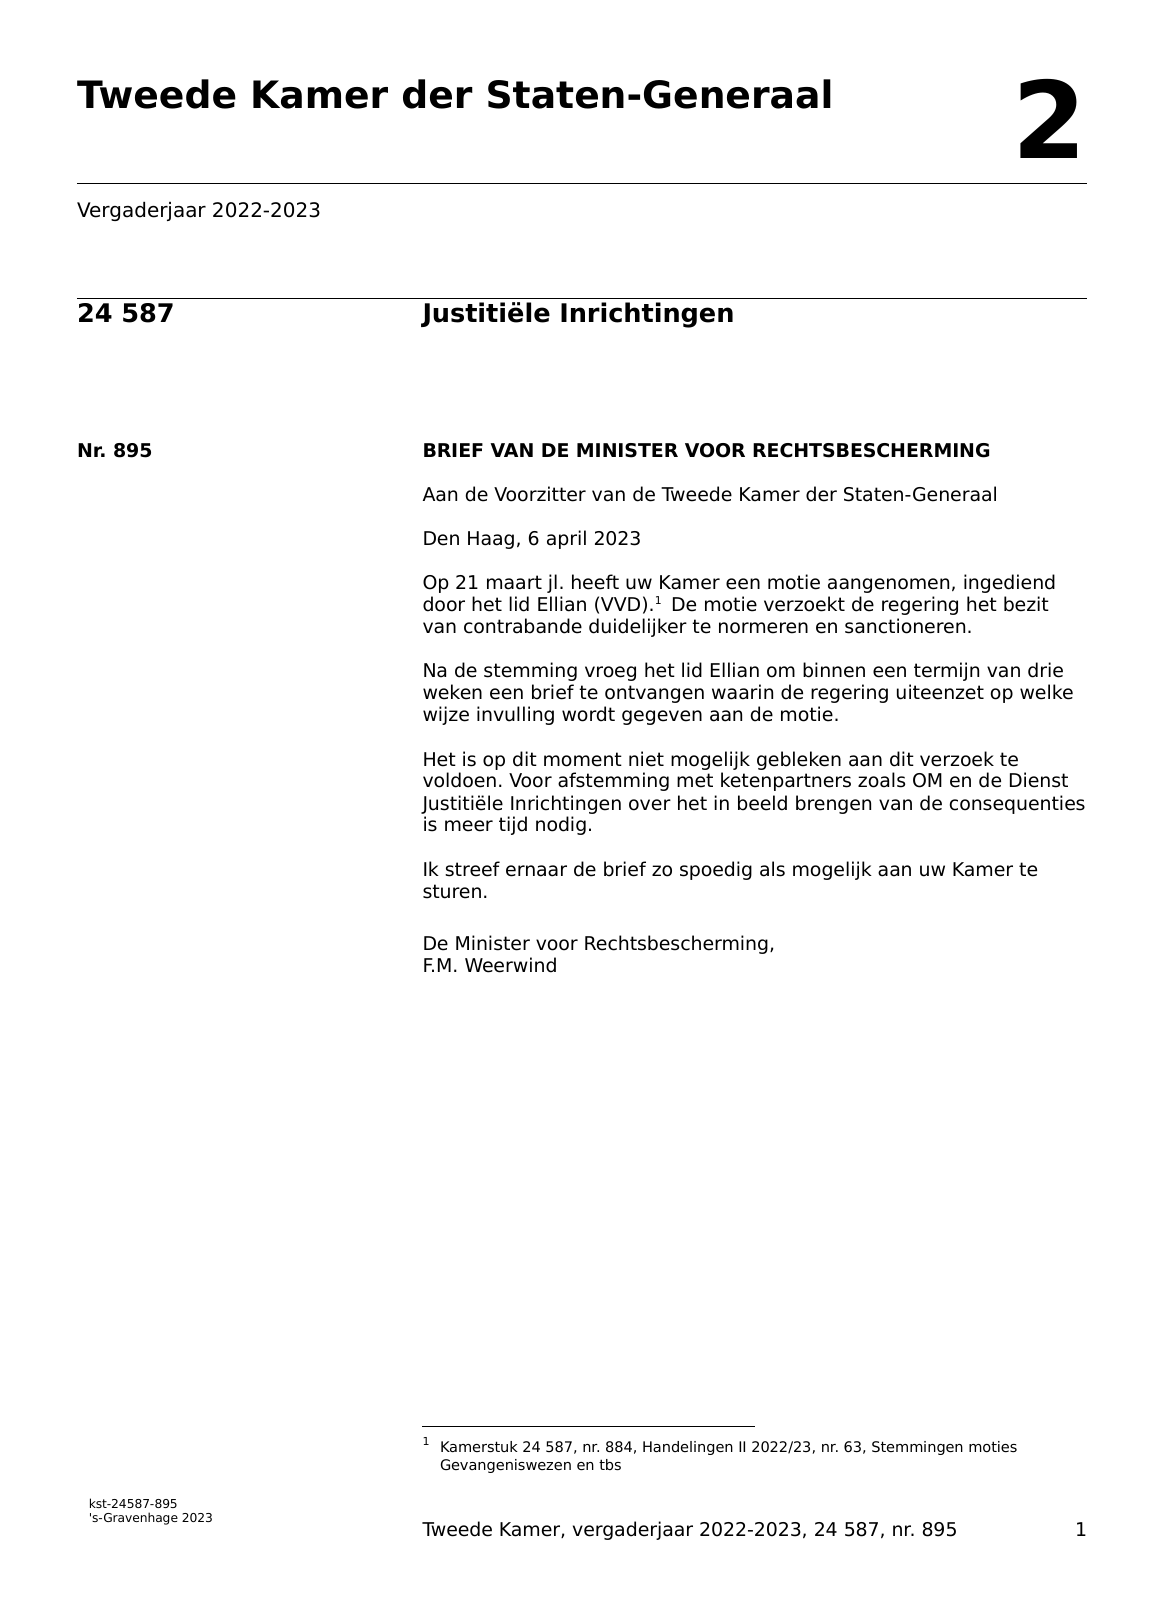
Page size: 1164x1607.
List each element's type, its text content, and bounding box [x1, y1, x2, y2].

text Het is op dit moment niet mogelijk gebleken aan dit verzoek te voldoen. Voor afstemming met ketenpartners zoals OM en de Dienst Justitiële Inrichtingen over het in beeld brengen van de consequenties is meer tijd nodig. [422, 748, 1087, 836]
text Op 21 maart jl. heeft uw Kamer een motie aangenomen, ingediend door het lid Ellian (VVD). De motie verzoekt de regering het bezit van contrabande duidelijker te normeren en sanctioneren. [422, 572, 1087, 638]
text Ik streef ernaar de brief zo spoedig als mogelijk aan uw Kamer te sturen. [422, 858, 1087, 902]
text Den Haag, 6 april 2023 [422, 528, 1087, 550]
text 's-Gravenhage 2023 [88, 1511, 323, 1525]
text De Minister voor Rechtsbescherming, F.M. Weerwind [422, 932, 1087, 976]
table_header 2 [886, 59, 1087, 183]
subtitle 24 587 Justitiële Inrichtingen [77, 299, 1087, 329]
table_cell Vergaderjaar 2022-2023 [77, 184, 1087, 298]
text Kamerstuk 24 587, nr. 884, Handelingen II 2022/23, nr. 63, Stemmingen moties Gevangeniswezen en tbs [422, 1435, 1087, 1474]
text kst-24587-895 [88, 1497, 323, 1511]
text Aan de Voorzitter van de Tweede Kamer der Staten-Generaal [422, 484, 1087, 506]
subtitle Nr. 895 BRIEF VAN DE MINISTER VOOR RECHTSBESCHERMING [77, 440, 1087, 462]
table_header Tweede Kamer der Staten-Generaal [77, 59, 886, 183]
text Na de stemming vroeg het lid Ellian om binnen een termijn van drie weken een brief te ontvangen waarin de regering uiteenzet op welke wijze invulling wordt gegeven aan de motie. [422, 660, 1087, 726]
